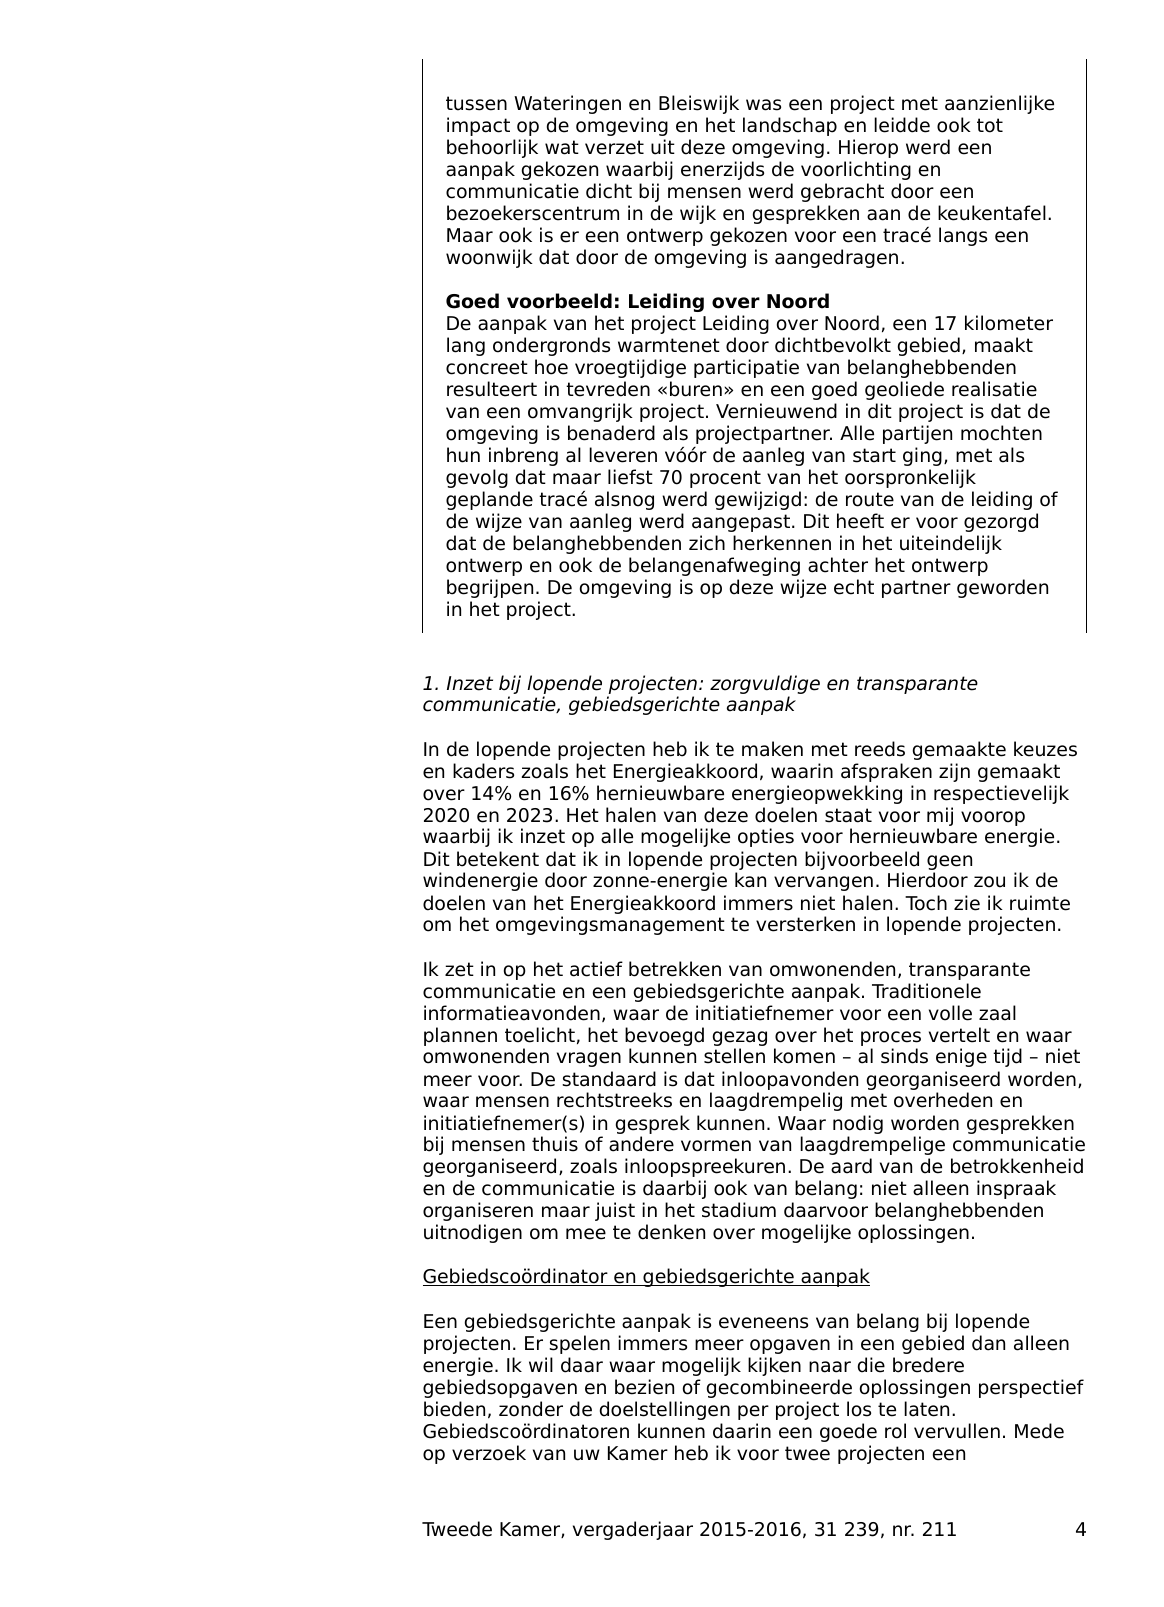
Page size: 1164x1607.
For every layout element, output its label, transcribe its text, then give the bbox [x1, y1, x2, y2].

subtitle Gebiedscoördinator en gebiedsgerichte aanpak [422, 1266, 1087, 1288]
text Een gebiedsgerichte aanpak is eveneens van belang bij lopende projecten. Er spelen immers meer opgaven in een gebied dan alleen energie. Ik wil daar waar mogelijk kijken naar die bredere gebiedsopgaven en bezien of gecombineerde oplossingen perspectief bieden, zonder de doelstellingen per project los te laten. Gebiedscoördinatoren kunnen daarin een goede rol vervullen. Mede op verzoek van uw Kamer heb ik voor twee projecten een [422, 1311, 1087, 1464]
text In de lopende projecten heb ik te maken met reeds gemaakte keuzes en kaders zoals het Energieakkoord, waarin afspraken zijn gemaakt over 14% en 16% hernieuwbare energieopwekking in respectievelijk 2020 en 2023. Het halen van deze doelen staat voor mij voorop waarbij ik inzet op alle mogelijke opties voor hernieuwbare energie. Dit betekent dat ik in lopende projecten bijvoorbeeld geen windenergie door zonne-energie kan vervangen. Hierdoor zou ik de doelen van het Energieakkoord immers niet halen. Toch zie ik ruimte om het omgevingsmanagement te versterken in lopende projecten. [422, 738, 1087, 936]
table_header tussen Wateringen en Bleiswijk was een project met aanzienlijke impact op de omgeving en het landschap en leidde ook tot behoorlijk wat verzet uit deze omgeving. Hierop werd een aanpak gekozen waarbij enerzijds de voorlichting en communicatie dicht bij mensen werd gebracht door een bezoekerscentrum in de wijk en gesprekken aan de keukentafel. Maar ook is er een ontwerp gekozen voor een tracé langs een woonwijk dat door de omgeving is aangedragen. Goed voorbeeld: Leiding over Noord De aanpak van het project Leiding over Noord, een 17 kilometer lang ondergronds warmtenet door dichtbevolkt gebied, maakt concreet hoe vroegtijdige participatie van belanghebbenden resulteert in tevreden «buren» en een goed geoliede realisatie van een omvangrijk project. Vernieuwend in dit project is dat de omgeving is benaderd als projectpartner. Alle partijen mochten hun inbreng al leveren vóór de aanleg van start ging, met als gevolg dat maar liefst 70 procent van het oorspronkelijk geplande tracé alsnog werd gewijzigd: de route van de leiding of de wijze van aanleg werd aangepast. Dit heeft er voor gezorgd dat de belanghebbenden zich herkennen in het uiteindelijk ontwerp en ook de belangenafweging achter het ontwerp begrijpen. De omgeving is op deze wijze echt partner geworden in het project. [423, 59, 1086, 632]
subtitle 1. Inzet bij lopende projecten: zorgvuldige en transparante communicatie, gebiedsgerichte aanpak [422, 672, 1087, 716]
text Ik zet in op het actief betrekken van omwonenden, transparante communicatie en een gebiedsgerichte aanpak. Traditionele informatieavonden, waar de initiatiefnemer voor een volle zaal plannen toelicht, het bevoegd gezag over het proces vertelt en waar omwonenden vragen kunnen stellen komen – al sinds enige tijd – niet meer voor. De standaard is dat inloopavonden georganiseerd worden, waar mensen rechtstreeks en laagdrempelig met overheden en initiatiefnemer(s) in gesprek kunnen. Waar nodig worden gesprekken bij mensen thuis of andere vormen van laagdrempelige communicatie georganiseerd, zoals inloopspreekuren. De aard van de betrokkenheid en de communicatie is daarbij ook van belang: niet alleen inspraak organiseren maar juist in het stadium daarvoor belanghebbenden uitnodigen om mee te denken over mogelijke oplossingen. [422, 958, 1087, 1244]
